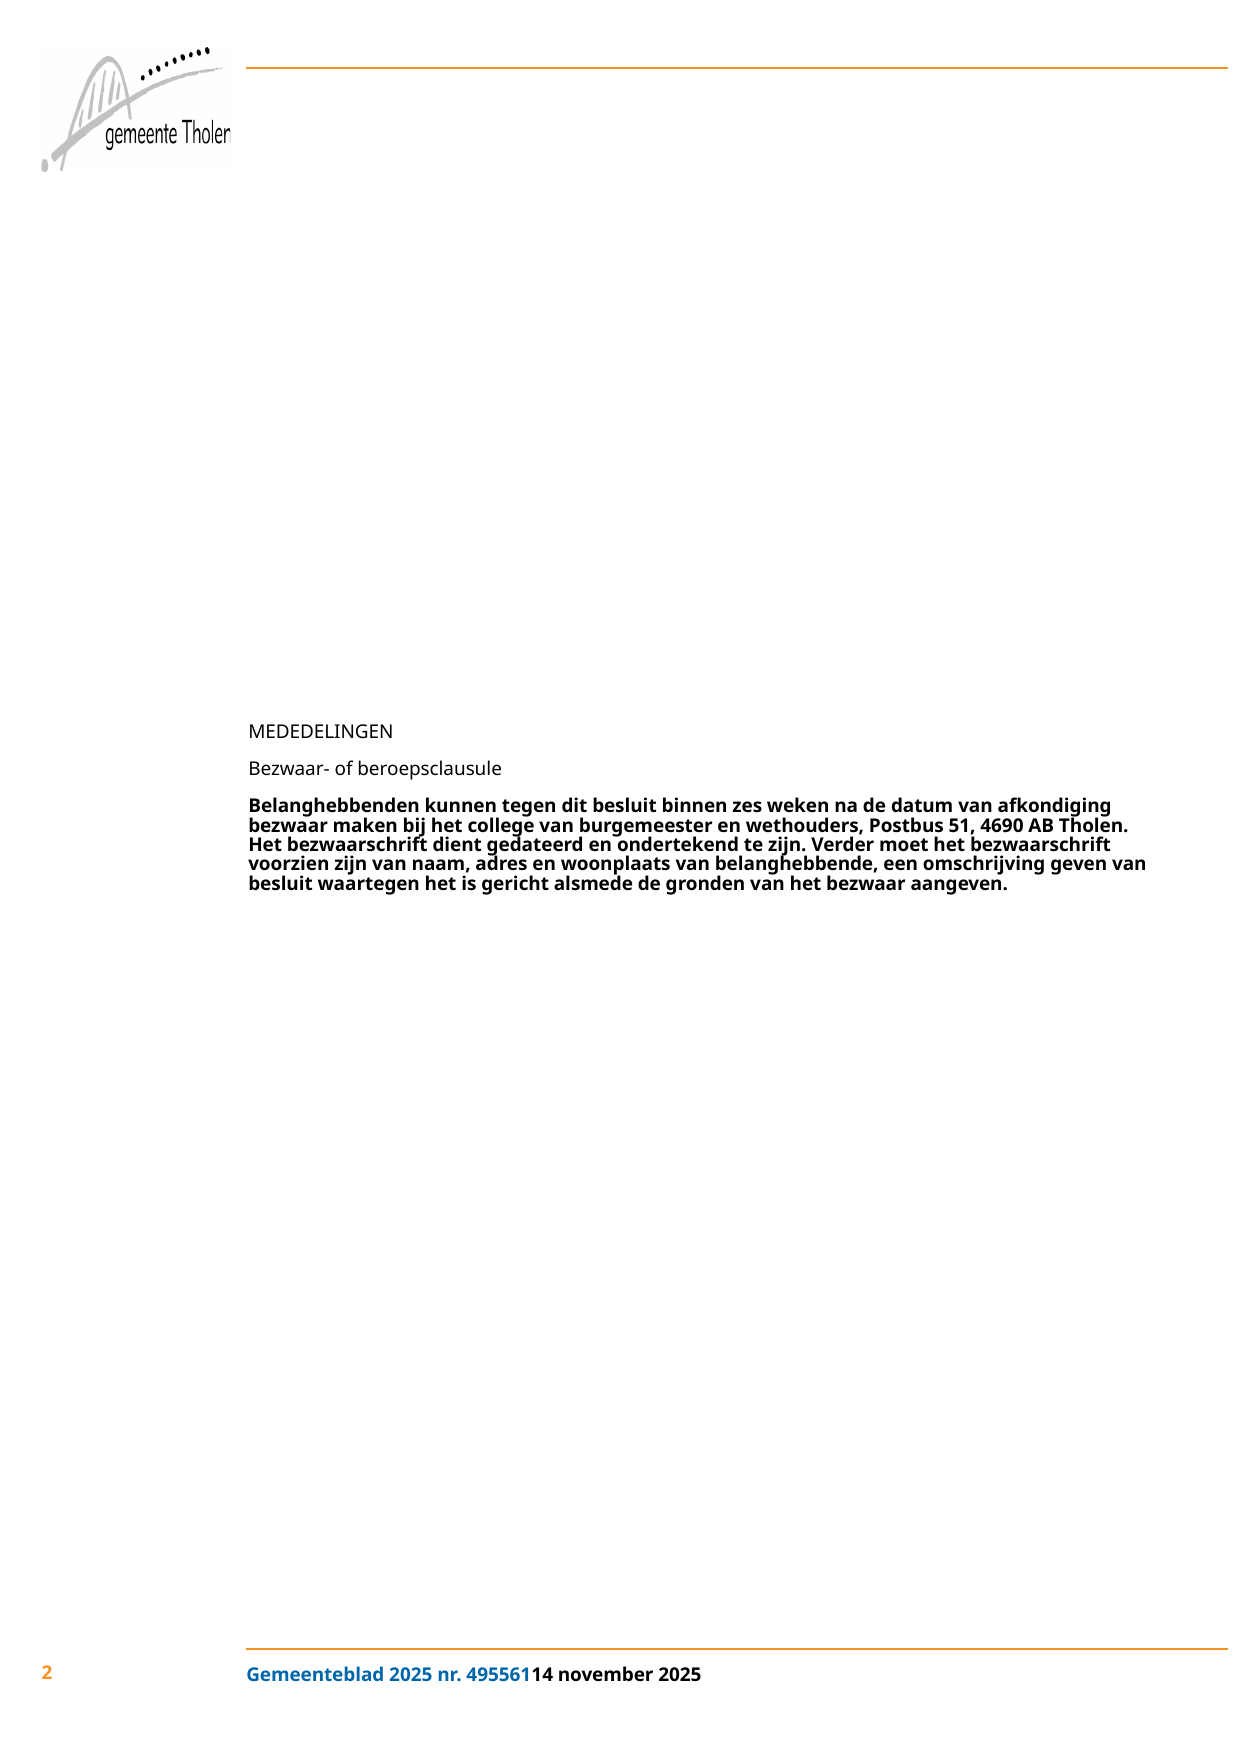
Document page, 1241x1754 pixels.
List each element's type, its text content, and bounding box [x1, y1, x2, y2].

text Belanghebbenden kunnen tegen dit besluit binnen zes weken na de datum van afkondiging bezwaar maken bij het college van burgemeester en wethouders, Postbus 51, 4690 AB Tholen. Het bezwaarschrift dient gedateerd en ondertekend te zijn. Verder moet het bezwaarschrift voorzien zijn van naam, adres en woonplaats van belanghebbende, een omschrijving geven van besluit waartegen het is gericht alsmede de gronden van het bezwaar aangeven. [248, 797, 1152, 894]
text Bezwaar- of beroepsclausule [248, 760, 1152, 780]
text MEDEDELINGEN [248, 723, 1152, 743]
picture [41, 47, 231, 172]
